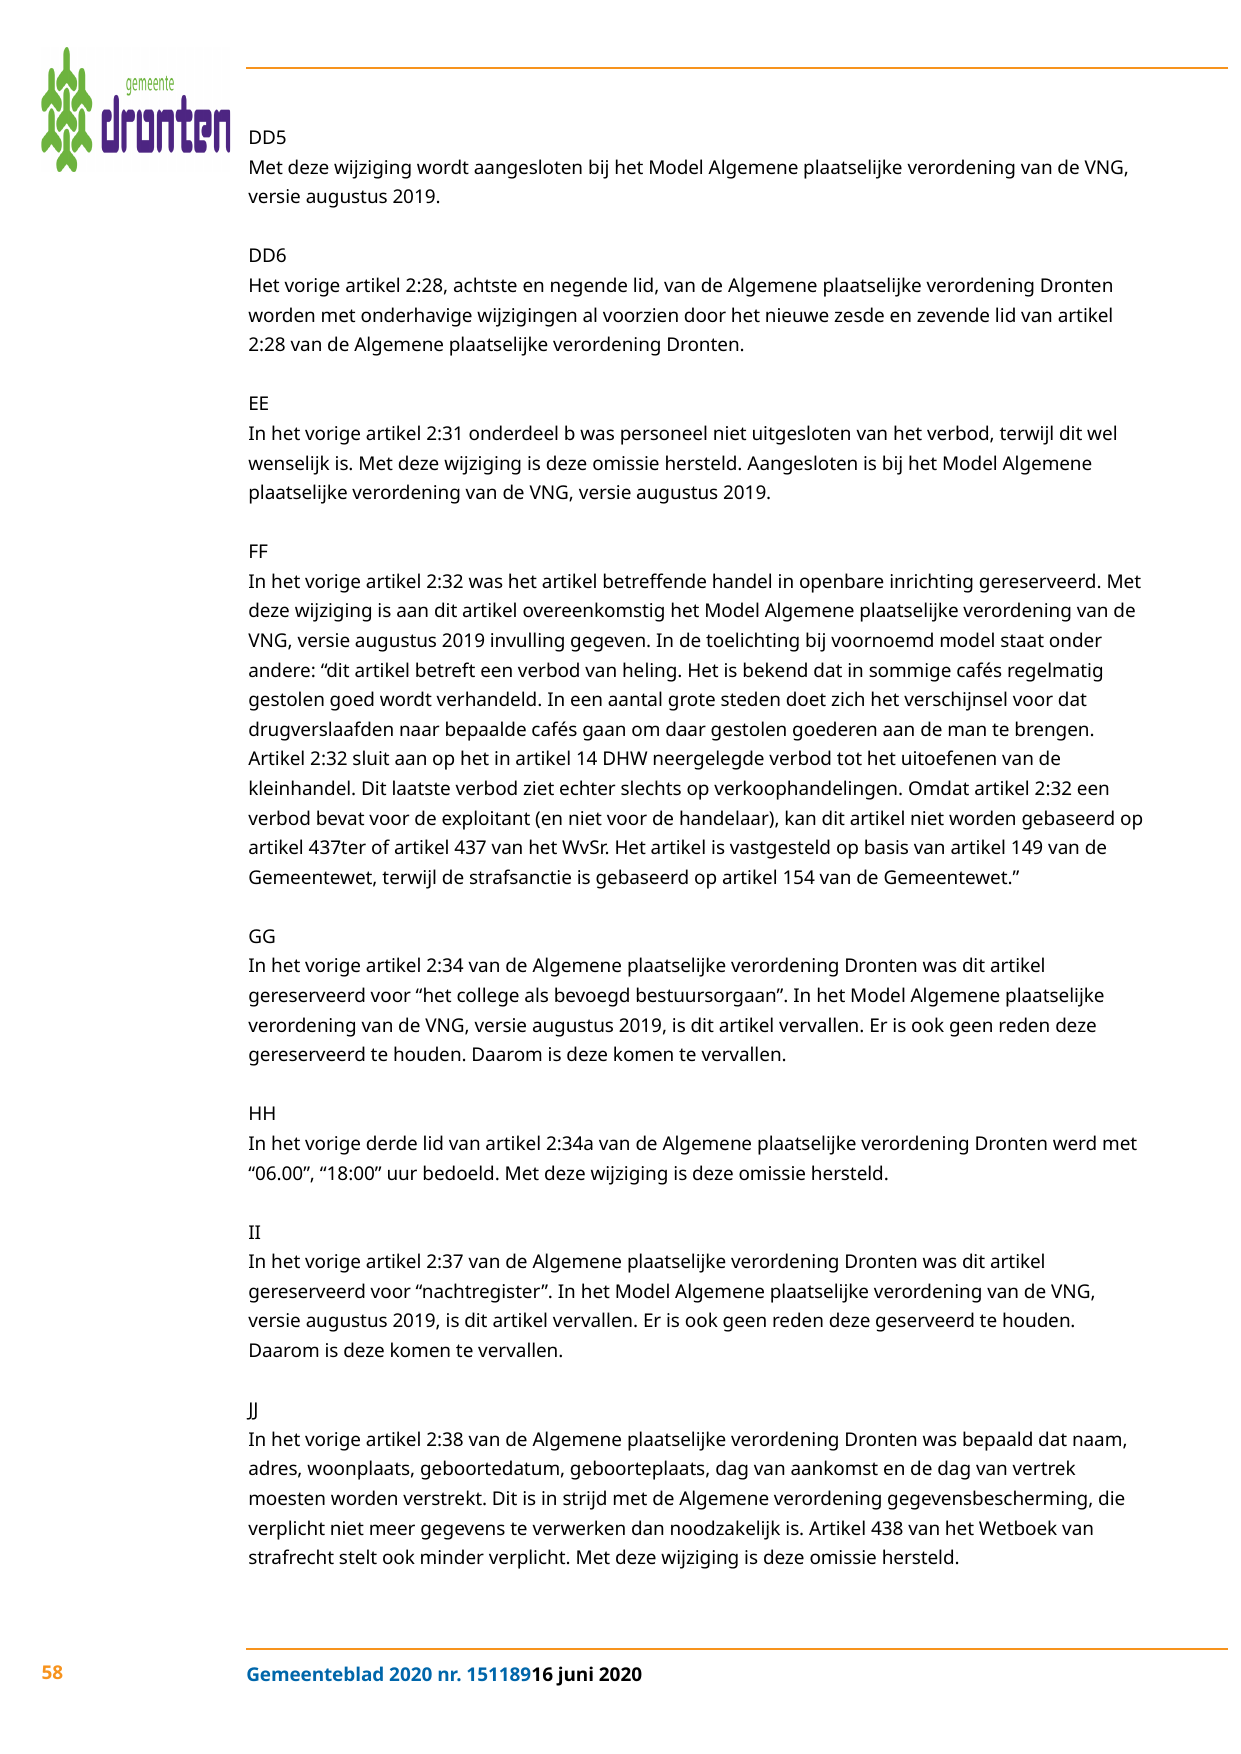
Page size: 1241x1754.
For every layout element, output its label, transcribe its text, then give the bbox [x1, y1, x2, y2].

text DD5 [248, 124, 1152, 150]
text In het vorige artikel 2:32 was het artikel betreffende handel in openbare inrichting gereserveerd. Met deze wijziging is aan dit artikel overeenkomstig het Model Algemene plaatselijke verordening van de VNG, versie augustus 2019 invulling gegeven. In de toelichting bij voornoemd model staat onder andere: “dit artikel betreft een verbod van heling. Het is bekend dat in sommige cafés regelmatig gestolen goed wordt verhandeld. In een aantal grote steden doet zich het verschijnsel voor dat drugverslaafden naar bepaalde cafés gaan om daar gestolen goederen aan de man te brengen. Artikel 2:32 sluit aan op het in artikel 14 DHW neergelegde verbod tot het uitoefenen van de kleinhandel. Dit laatste verbod ziet echter slechts op verkoophandelingen. Omdat artikel 2:32 een verbod bevat voor de exploitant (en niet voor de handelaar), kan dit artikel niet worden gebaseerd op artikel 437ter of artikel 437 van het WvSr. Het artikel is vastgesteld op basis van artikel 149 van de Gemeentewet, terwijl de strafsanctie is gebaseerd op artikel 154 van de Gemeentewet.” [248, 568, 1152, 890]
text JJ [248, 1396, 1152, 1422]
text EE [248, 391, 1152, 416]
text GG [248, 923, 1152, 949]
text DD6 [248, 243, 1152, 268]
text Met deze wijziging wordt aangesloten bij het Model Algemene plaatselijke verordening van de VNG, versie augustus 2019. [248, 154, 1152, 209]
text HH [248, 1101, 1152, 1126]
text In het vorige artikel 2:34 van de Algemene plaatselijke verordening Dronten was dit artikel gereserveerd voor “het college als bevoegd bestuursorgaan”. In het Model Algemene plaatselijke verordening van de VNG, versie augustus 2019, is dit artikel vervallen. Er is ook geen reden deze gereserveerd te houden. Daarom is deze komen te vervallen. [248, 953, 1152, 1067]
text In het vorige derde lid van artikel 2:34a van de Algemene plaatselijke verordening Dronten werd met “06.00”, “18:00” uur bedoeld. Met deze wijziging is deze omissie hersteld. [248, 1130, 1152, 1186]
text In het vorige artikel 2:38 van de Algemene plaatselijke verordening Dronten was bepaald dat naam, adres, woonplaats, geboortedatum, geboorteplaats, dag van aankomst en de dag van vertrek moesten worden verstrekt. Dit is in strijd met de Algemene verordening gegevensbescherming, die verplicht niet meer gegevens te verwerken dan noodzakelijk is. Artikel 438 van het Wetboek van strafrecht stelt ook minder verplicht. Met deze wijziging is deze omissie hersteld. [248, 1426, 1152, 1570]
text Het vorige artikel 2:28, achtste en negende lid, van de Algemene plaatselijke verordening Dronten worden met onderhavige wijzigingen al voorzien door het nieuwe zesde en zevende lid van artikel 2:28 van de Algemene plaatselijke verordening Dronten. [248, 272, 1152, 357]
picture [41, 47, 231, 172]
text In het vorige artikel 2:37 van de Algemene plaatselijke verordening Dronten was dit artikel gereserveerd voor “nachtregister”. In het Model Algemene plaatselijke verordening van de VNG, versie augustus 2019, is dit artikel vervallen. Er is ook geen reden deze geserveerd te houden. Daarom is deze komen te vervallen. [248, 1248, 1152, 1363]
text FF [248, 538, 1152, 564]
text In het vorige artikel 2:31 onderdeel b was personeel niet uitgesloten van het verbod, terwijl dit wel wenselijk is. Met deze wijziging is deze omissie hersteld. Aangesloten is bij het Model Algemene plaatselijke verordening van de VNG, versie augustus 2019. [248, 420, 1152, 505]
text II [248, 1219, 1152, 1245]
